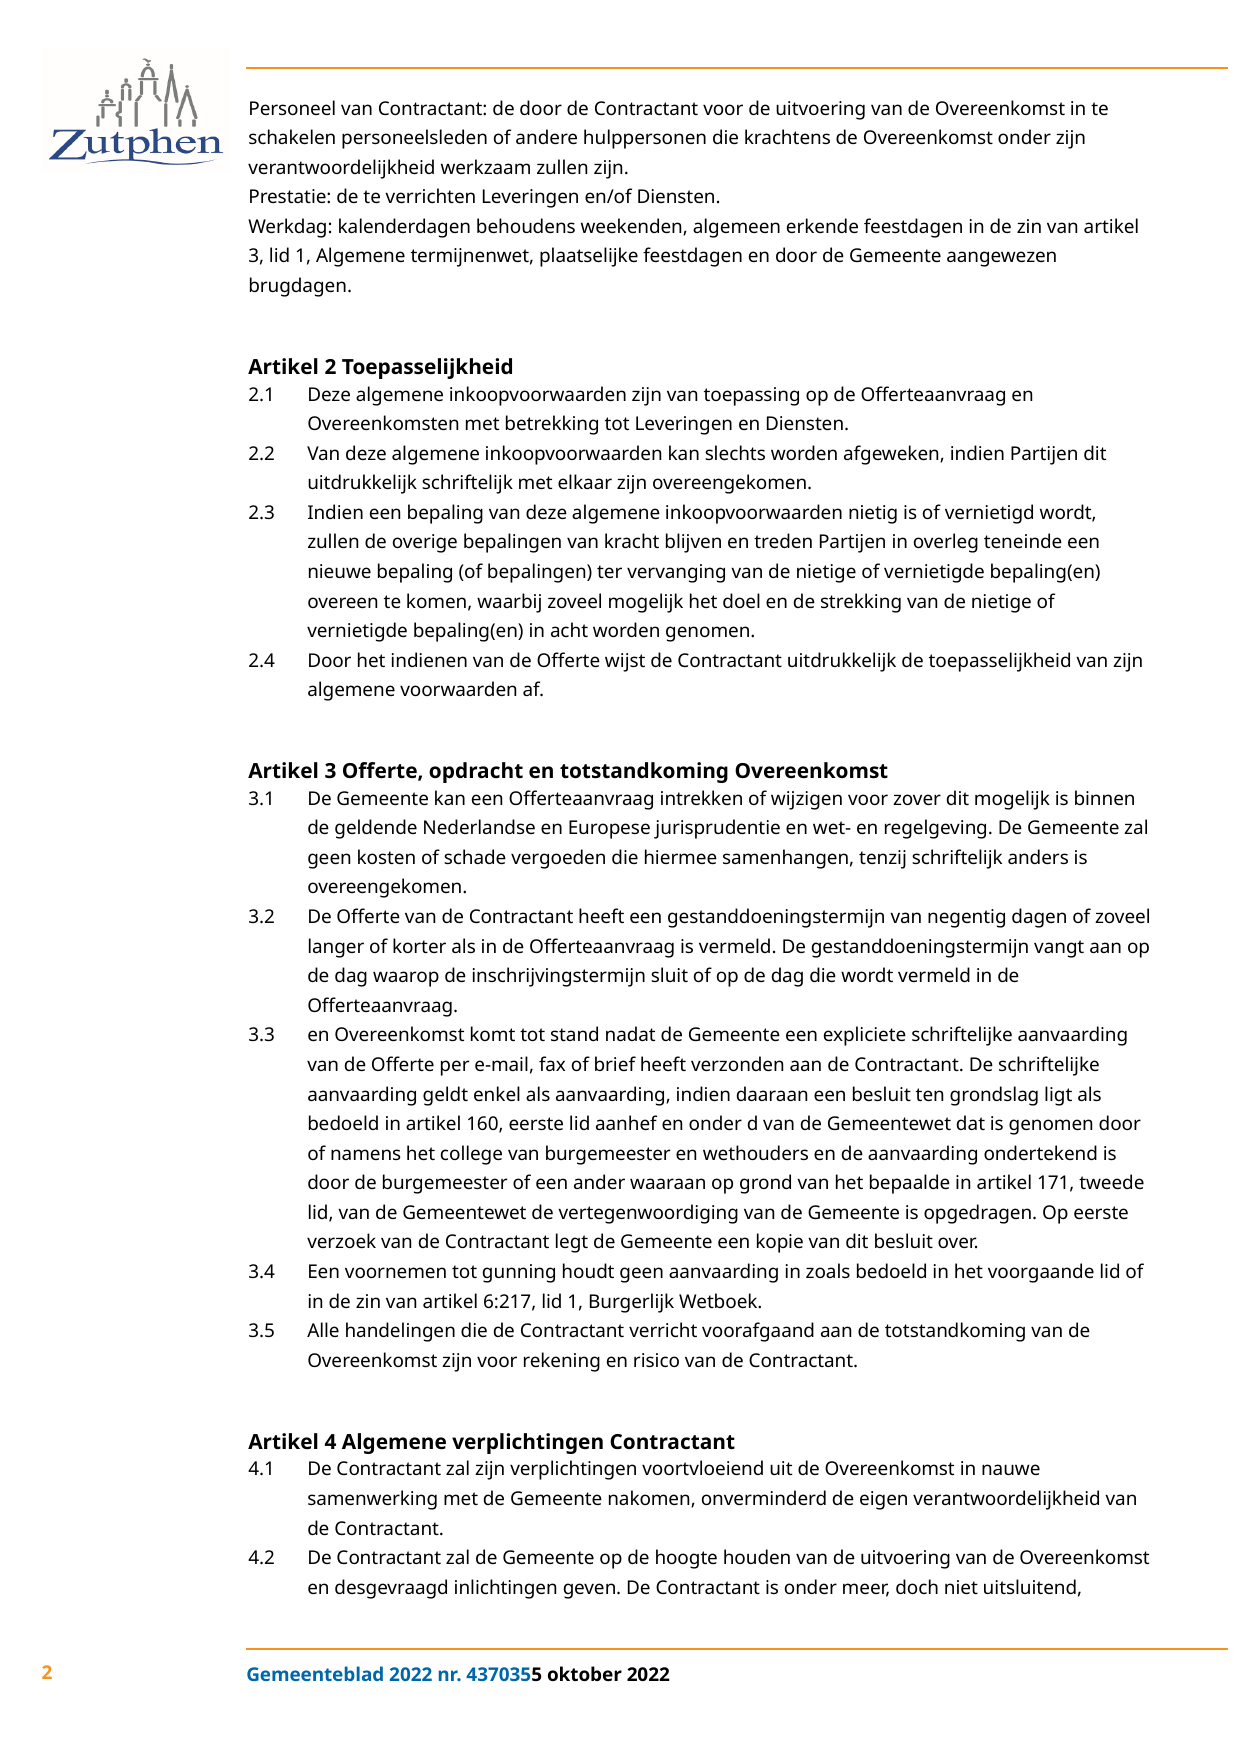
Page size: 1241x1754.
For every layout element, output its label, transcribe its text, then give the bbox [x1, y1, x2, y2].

list De Contractant zal de Gemeente op de hoogte houden van de uitvoering van de Overeenkomst en desgevraagd inlichtingen geven. De Contractant is onder meer, doch niet uitsluitend, [248, 1544, 1152, 1599]
text Artikel 3 Offerte, opdracht en totstandkoming Overeenkomst [248, 757, 1152, 785]
list Indien een bepaling van deze algemene inkoopvoorwaarden nietig is of vernietigd wordt, zullen de overige bepalingen van kracht blijven en treden Partijen in overleg teneinde een nieuwe bepaling (of bepalingen) ter vervanging van de nietige of vernietigde bepaling(en) overeen te komen, waarbij zoveel mogelijk het doel en de strekking van de nietige of vernietigde bepaling(en) in acht worden genomen. [248, 499, 1152, 643]
list Een voornemen tot gunning houdt geen aanvaarding in zoals bedoeld in het voorgaande lid of in de zin van artikel 6:217, lid 1, Burgerlijk Wetboek. [248, 1258, 1152, 1314]
text Prestatie: de te verrichten Leveringen en/of Diensten. [248, 183, 1152, 209]
picture [41, 47, 231, 172]
list Door het indienen van de Offerte wijst de Contractant uitdrukkelijk de toepasselijkheid van zijn algemene voorwaarden af. [248, 647, 1152, 702]
text Personeel van Contractant: de door de Contractant voor de uitvoering van de Overeenkomst in te schakelen personeelsleden of andere hulppersonen die krachtens de Overeenkomst onder zijn verantwoordelijkheid werkzaam zullen zijn. [248, 95, 1152, 180]
list De Offerte van de Contractant heeft een gestanddoeningstermijn van negentig dagen of zoveel langer of korter als in de Offerteaanvraag is vermeld. De gestanddoeningstermijn vangt aan op de dag waarop de inschrijvingstermijn sluit of op de dag die wordt vermeld in de Offerteaanvraag. [248, 903, 1152, 1018]
list en Overeenkomst komt tot stand nadat de Gemeente een expliciete schriftelijke aanvaarding van de Offerte per e-mail, fax of brief heeft verzonden aan de Contractant. De schriftelijke aanvaarding geldt enkel als aanvaarding, indien daaraan een besluit ten grondslag ligt als bedoeld in artikel 160, eerste lid aanhef en onder d van de Gemeentewet dat is genomen door of namens het college van burgemeester en wethouders en de aanvaarding ondertekend is door de burgemeester of een ander waaraan op grond van het bepaalde in artikel 171, tweede lid, van de Gemeentewet de vertegenwoordiging van de Gemeente is opgedragen. Op eerste verzoek van de Contractant legt de Gemeente een kopie van dit besluit over. [248, 1022, 1152, 1254]
text Artikel 2 Toepasselijkheid [248, 352, 1152, 381]
text Werkdag: kalenderdagen behoudens weekenden, algemeen erkende feestdagen in de zin van artikel 3, lid 1, Algemene termijnenwet, plaatselijke feestdagen en door de Gemeente aangewezen brugdagen. [248, 213, 1152, 298]
list Van deze algemene inkoopvoorwaarden kan slechts worden afgeweken, indien Partijen dit uitdrukkelijk schriftelijk met elkaar zijn overeengekomen. [248, 440, 1152, 495]
list De Contractant zal zijn verplichtingen voortvloeiend uit de Overeenkomst in nauwe samenwerking met de Gemeente nakomen, onverminderd de eigen verantwoordelijkheid van de Contractant. [248, 1456, 1152, 1540]
text Artikel 4 Algemene verplichtingen Contractant [248, 1427, 1152, 1456]
list De Gemeente kan een Offerteaanvraag intrekken of wijzigen voor zover dit mogelijk is binnen de geldende Nederlandse en Europese jurisprudentie en wet- en regelgeving. De Gemeente zal geen kosten of schade vergoeden die hiermee samenhangen, tenzij schriftelijk anders is overeengekomen. [248, 785, 1152, 899]
list Deze algemene inkoopvoorwaarden zijn van toepassing op de Offerteaanvraag en Overeenkomsten met betrekking tot Leveringen en Diensten. [248, 381, 1152, 436]
list Alle handelingen die de Contractant verricht voorafgaand aan de totstandkoming van de Overeenkomst zijn voor rekening en risico van de Contractant. [248, 1317, 1152, 1373]
